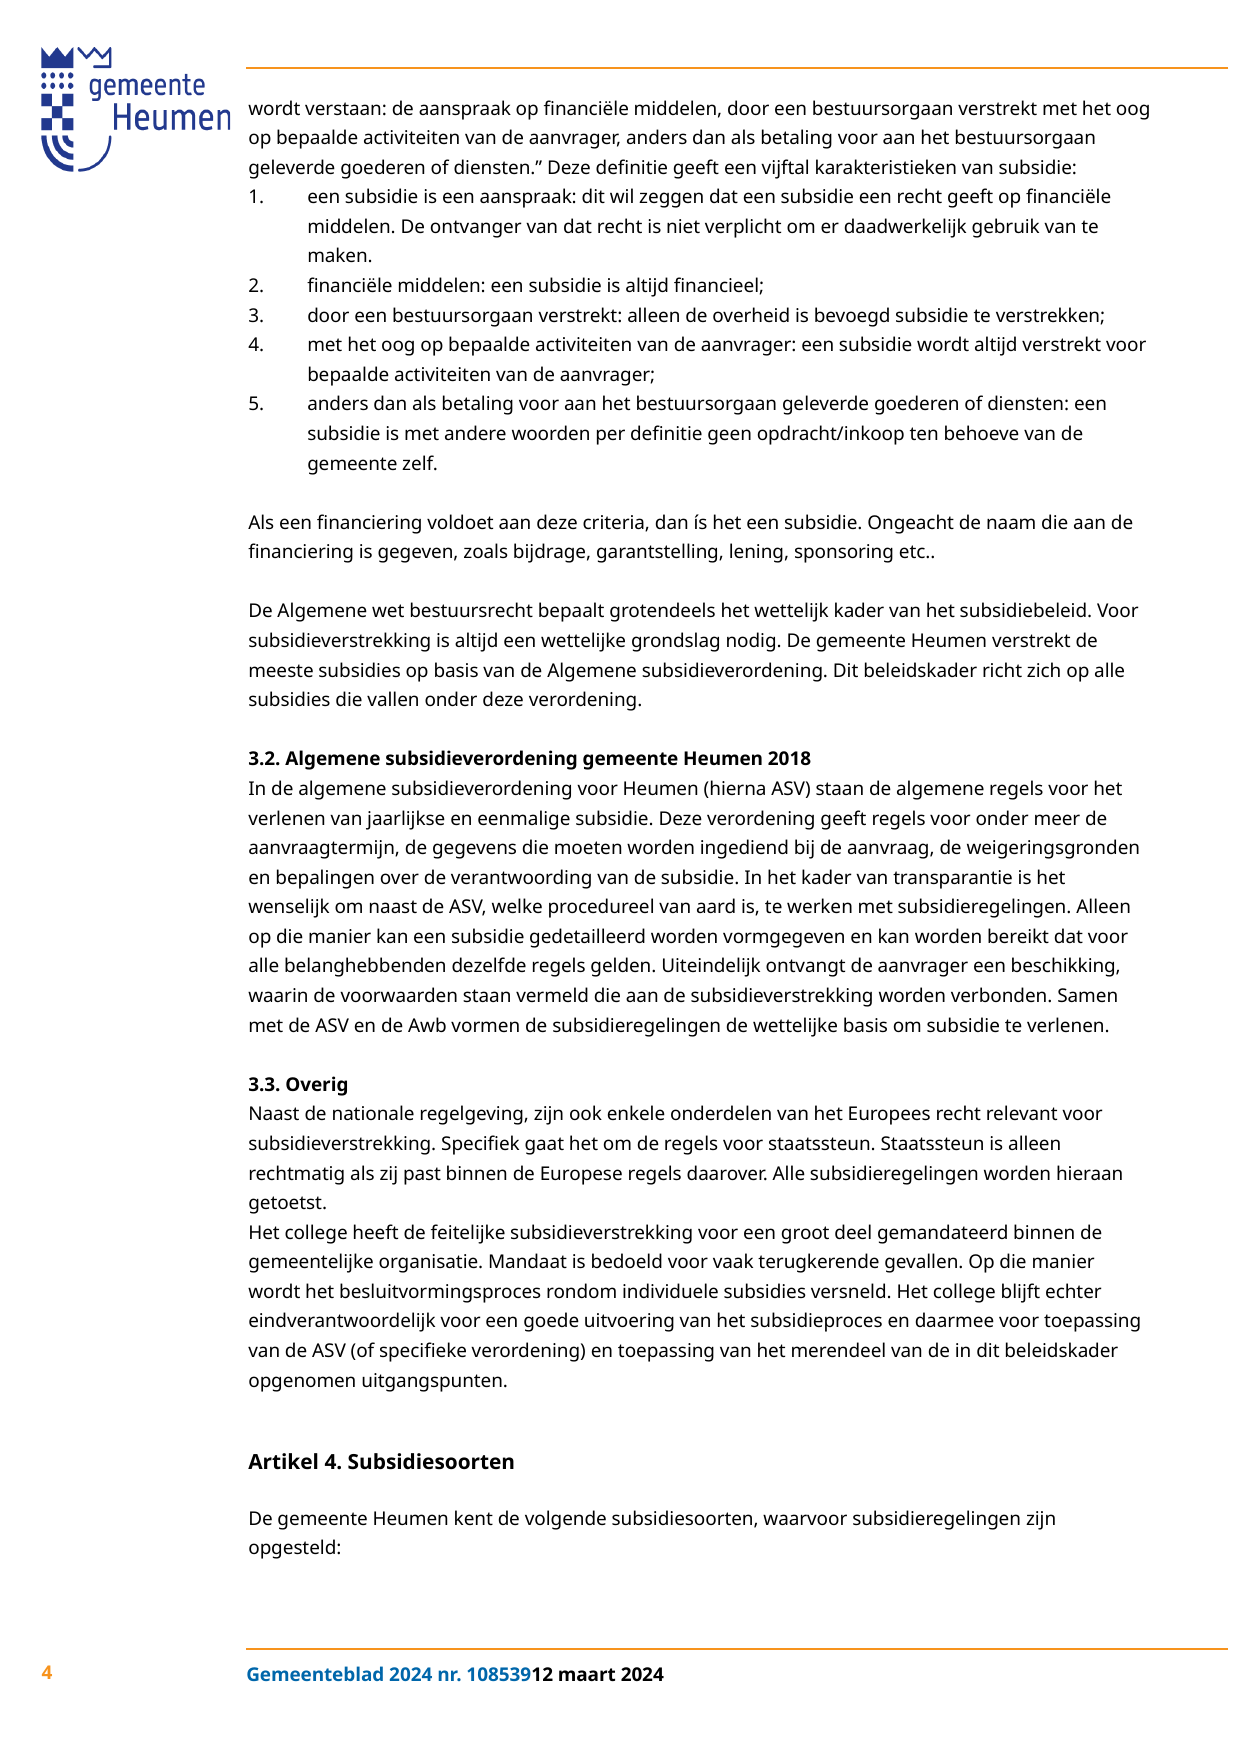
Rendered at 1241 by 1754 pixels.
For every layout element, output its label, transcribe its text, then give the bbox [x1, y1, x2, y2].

text 3.3. Overig [248, 1071, 1152, 1097]
list anders dan als betaling voor aan het bestuursorgaan geleverde goederen of diensten: een subsidie is met andere woorden per definitie geen opdracht/inkoop ten behoeve van de gemeente zelf. [248, 391, 1152, 476]
text De gemeente Heumen kent de volgende subsidiesoorten, waarvoor subsidieregelingen zijn opgesteld: [248, 1505, 1152, 1560]
text In de algemene subsidieverordening voor Heumen (hierna ASV) staan de algemene regels voor het verlenen van jaarlijkse en eenmalige subsidie. Deze verordening geeft regels voor onder meer de aanvraagtermijn, de gegevens die moeten worden ingediend bij de aanvraag, de weigeringsgronden en bepalingen over de verantwoording van de subsidie. In het kader van transparantie is het wenselijk om naast de ASV, welke procedureel van aard is, te werken met subsidieregelingen. Alleen op die manier kan een subsidie gedetailleerd worden vormgegeven en kan worden bereikt dat voor alle belanghebbenden dezelfde regels gelden. Uiteindelijk ontvangt de aanvrager een beschikking, waarin de voorwaarden staan vermeld die aan de subsidieverstrekking worden verbonden. Samen met de ASV en de Awb vormen de subsidieregelingen de wettelijke basis om subsidie te verlenen. [248, 775, 1152, 1038]
list een subsidie is een aanspraak: dit wil zeggen dat een subsidie een recht geeft op financiële middelen. De ontvanger van dat recht is niet verplicht om er daadwerkelijk gebruik van te maken. [248, 183, 1152, 268]
picture [41, 47, 231, 172]
text 3.2. Algemene subsidieverordening gemeente Heumen 2018 [248, 746, 1152, 771]
list financiële middelen: een subsidie is altijd financieel; [248, 272, 1152, 298]
text Als een financiering voldoet aan deze criteria, dan ís het een subsidie. Ongeacht de naam die aan de financiering is gegeven, zoals bijdrage, garantstelling, lening, sponsoring etc.. [248, 509, 1152, 564]
list door een bestuursorgaan verstrekt: alleen de overheid is bevoegd subsidie te verstrekken; [248, 302, 1152, 328]
text wordt verstaan: de aanspraak op financiële middelen, door een bestuursorgaan verstrekt met het oog op bepaalde activiteiten van de aanvrager, anders dan als betaling voor aan het bestuursorgaan geleverde goederen of diensten.” Deze definitie geeft een vijftal karakteristieken van subsidie: [248, 95, 1152, 180]
text Het college heeft de feitelijke subsidieverstrekking voor een groot deel gemandateerd binnen de gemeentelijke organisatie. Mandaat is bedoeld voor vaak terugkerende gevallen. Op die manier wordt het besluitvormingsproces rondom individuele subsidies versneld. Het college blijft echter eindverantwoordelijk voor een goede uitvoering van het subsidieproces en daarmee voor toepassing van de ASV (of specifieke verordening) en toepassing van het merendeel van de in dit beleidskader opgenomen uitgangspunten. [248, 1219, 1152, 1393]
text Naast de nationale regelgeving, zijn ook enkele onderdelen van het Europees recht relevant voor subsidieverstrekking. Specifiek gaat het om de regels voor staatssteun. Staatssteun is alleen rechtmatig als zij past binnen de Europese regels daarover. Alle subsidieregelingen worden hieraan getoetst. [248, 1101, 1152, 1215]
list met het oog op bepaalde activiteiten van de aanvrager: een subsidie wordt altijd verstrekt voor bepaalde activiteiten van de aanvrager; [248, 331, 1152, 387]
text Artikel 4. Subsidiesoorten [248, 1447, 1152, 1475]
text De Algemene wet bestuursrecht bepaalt grotendeels het wettelijk kader van het subsidiebeleid. Voor subsidieverstrekking is altijd een wettelijke grondslag nodig. De gemeente Heumen verstrekt de meeste subsidies op basis van de Algemene subsidieverordening. Dit beleidskader richt zich op alle subsidies die vallen onder deze verordening. [248, 598, 1152, 712]
